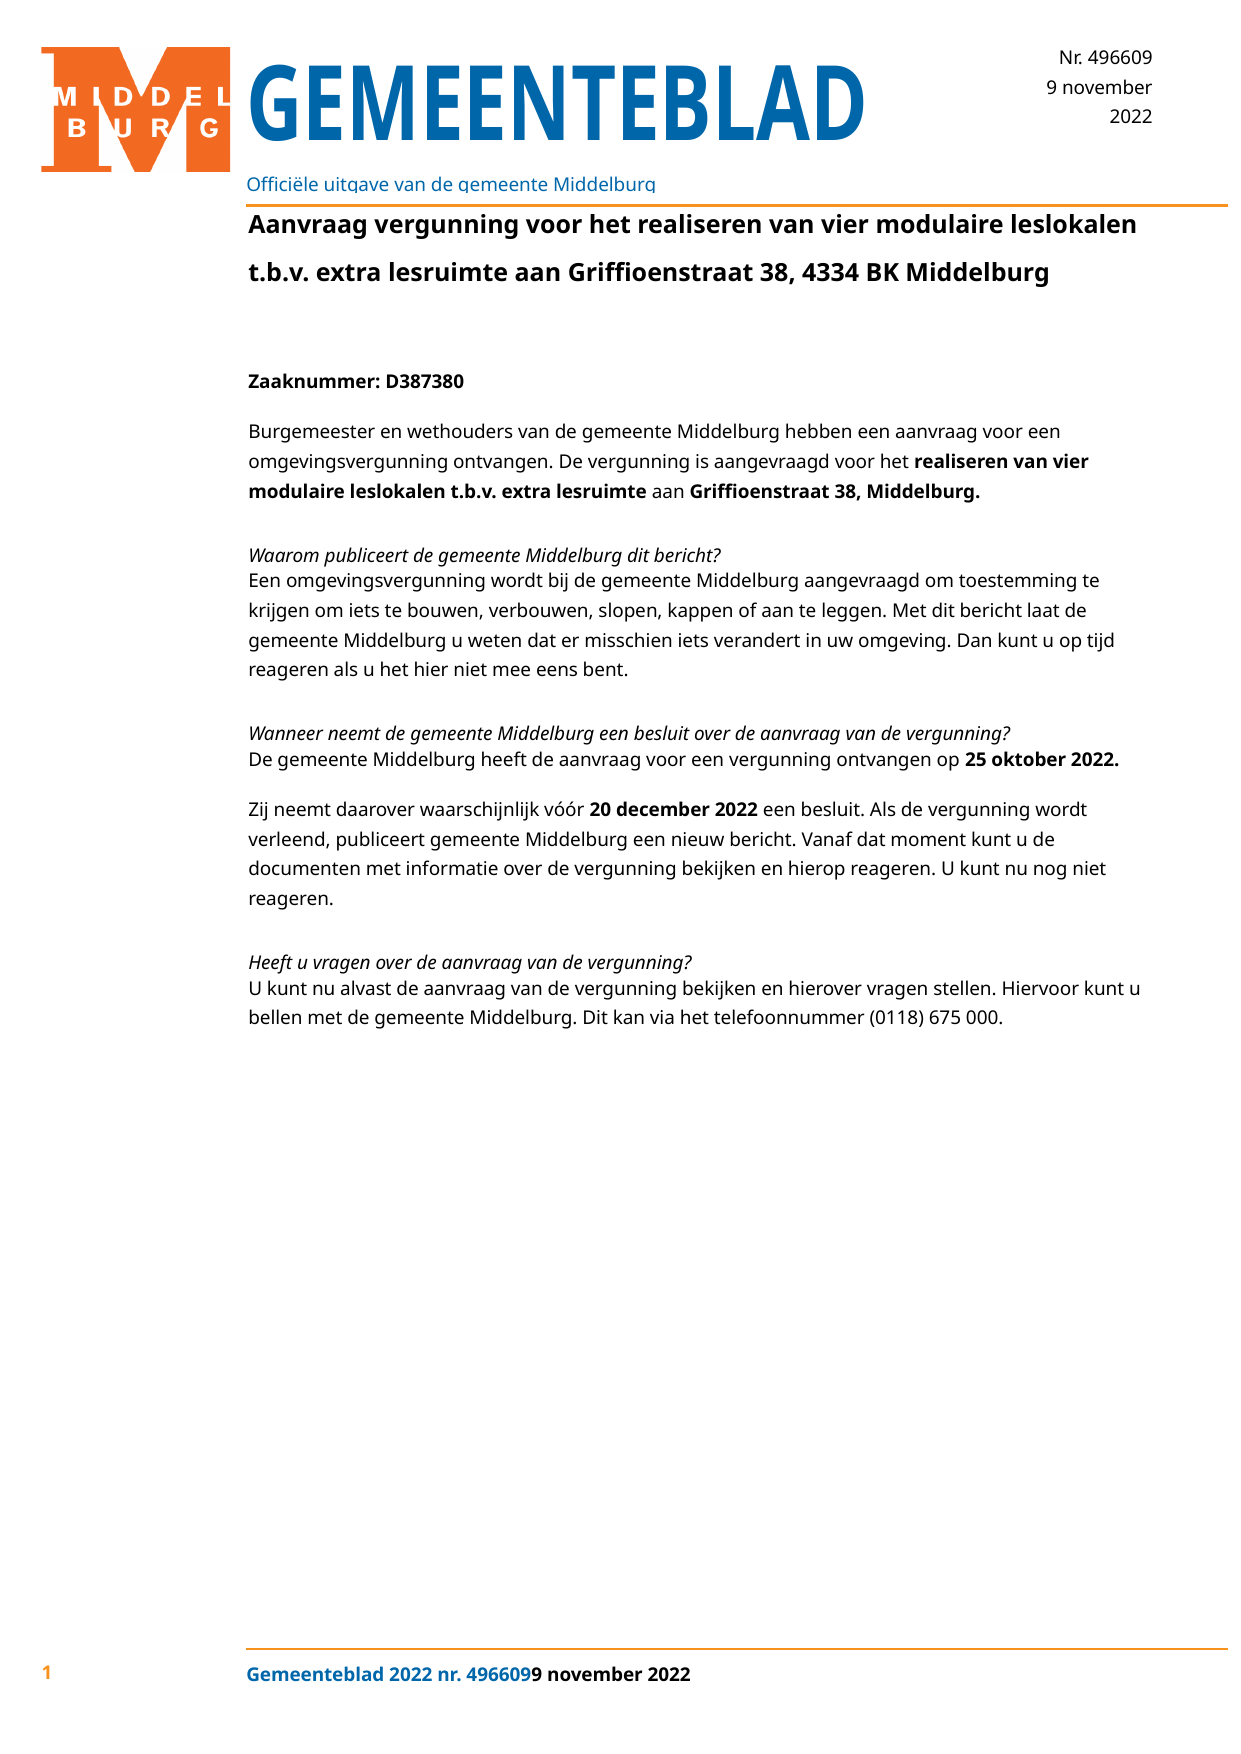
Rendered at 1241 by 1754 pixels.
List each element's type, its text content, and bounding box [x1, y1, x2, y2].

text Een omgevingsvergunning wordt bij de gemeente Middelburg aangevraagd om toestemming te krijgen om iets te bouwen, verbouwen, slopen, kappen of aan te leggen. Met dit bericht laat de gemeente Middelburg u weten dat er misschien iets verandert in uw omgeving. Dan kunt u op tijd reageren als u het hier niet mee eens bent. [248, 568, 1152, 682]
text Zij neemt daarover waarschijnlijk vóór 20 december 2022 een besluit. Als de vergunning wordt verleend, publiceert gemeente Middelburg een nieuw bericht. Vanaf dat moment kunt u de documenten met informatie over de vergunning bekijken en hierop reageren. U kunt nu nog niet reageren. [248, 796, 1152, 911]
text Aanvraag vergunning voor het realiseren van vier modulaire leslokalen t.b.v. extra lesruimte aan Griffioenstraat 38, 4334 BK Middelburg [248, 207, 1152, 288]
text De gemeente Middelburg heeft de aanvraag voor een vergunning ontvangen op 25 oktober 2022. [248, 746, 1152, 772]
picture [41, 47, 231, 172]
text Waarom publiceert de gemeente Middelburg dit bericht? [248, 542, 1152, 568]
text U kunt nu alvast de aanvraag van de vergunning bekijken en hierover vragen stellen. Hiervoor kunt u bellen met de gemeente Middelburg. Dit kan via het telefoonnummer (0118) 675 000. [248, 975, 1152, 1030]
text Burgemeester en wethouders van de gemeente Middelburg hebben een aanvraag voor een omgevingsvergunning ontvangen. De vergunning is aangevraagd voor het realiseren van vier modulaire leslokalen t.b.v. extra lesruimte aan Griffioenstraat 38, Middelburg. [248, 419, 1152, 504]
text Zaaknummer: D387380 [248, 368, 1152, 394]
text Wanneer neemt de gemeente Middelburg een besluit over de aanvraag van de vergunning? [248, 720, 1152, 746]
text Heeft u vragen over de aanvraag van de vergunning? [248, 949, 1152, 975]
